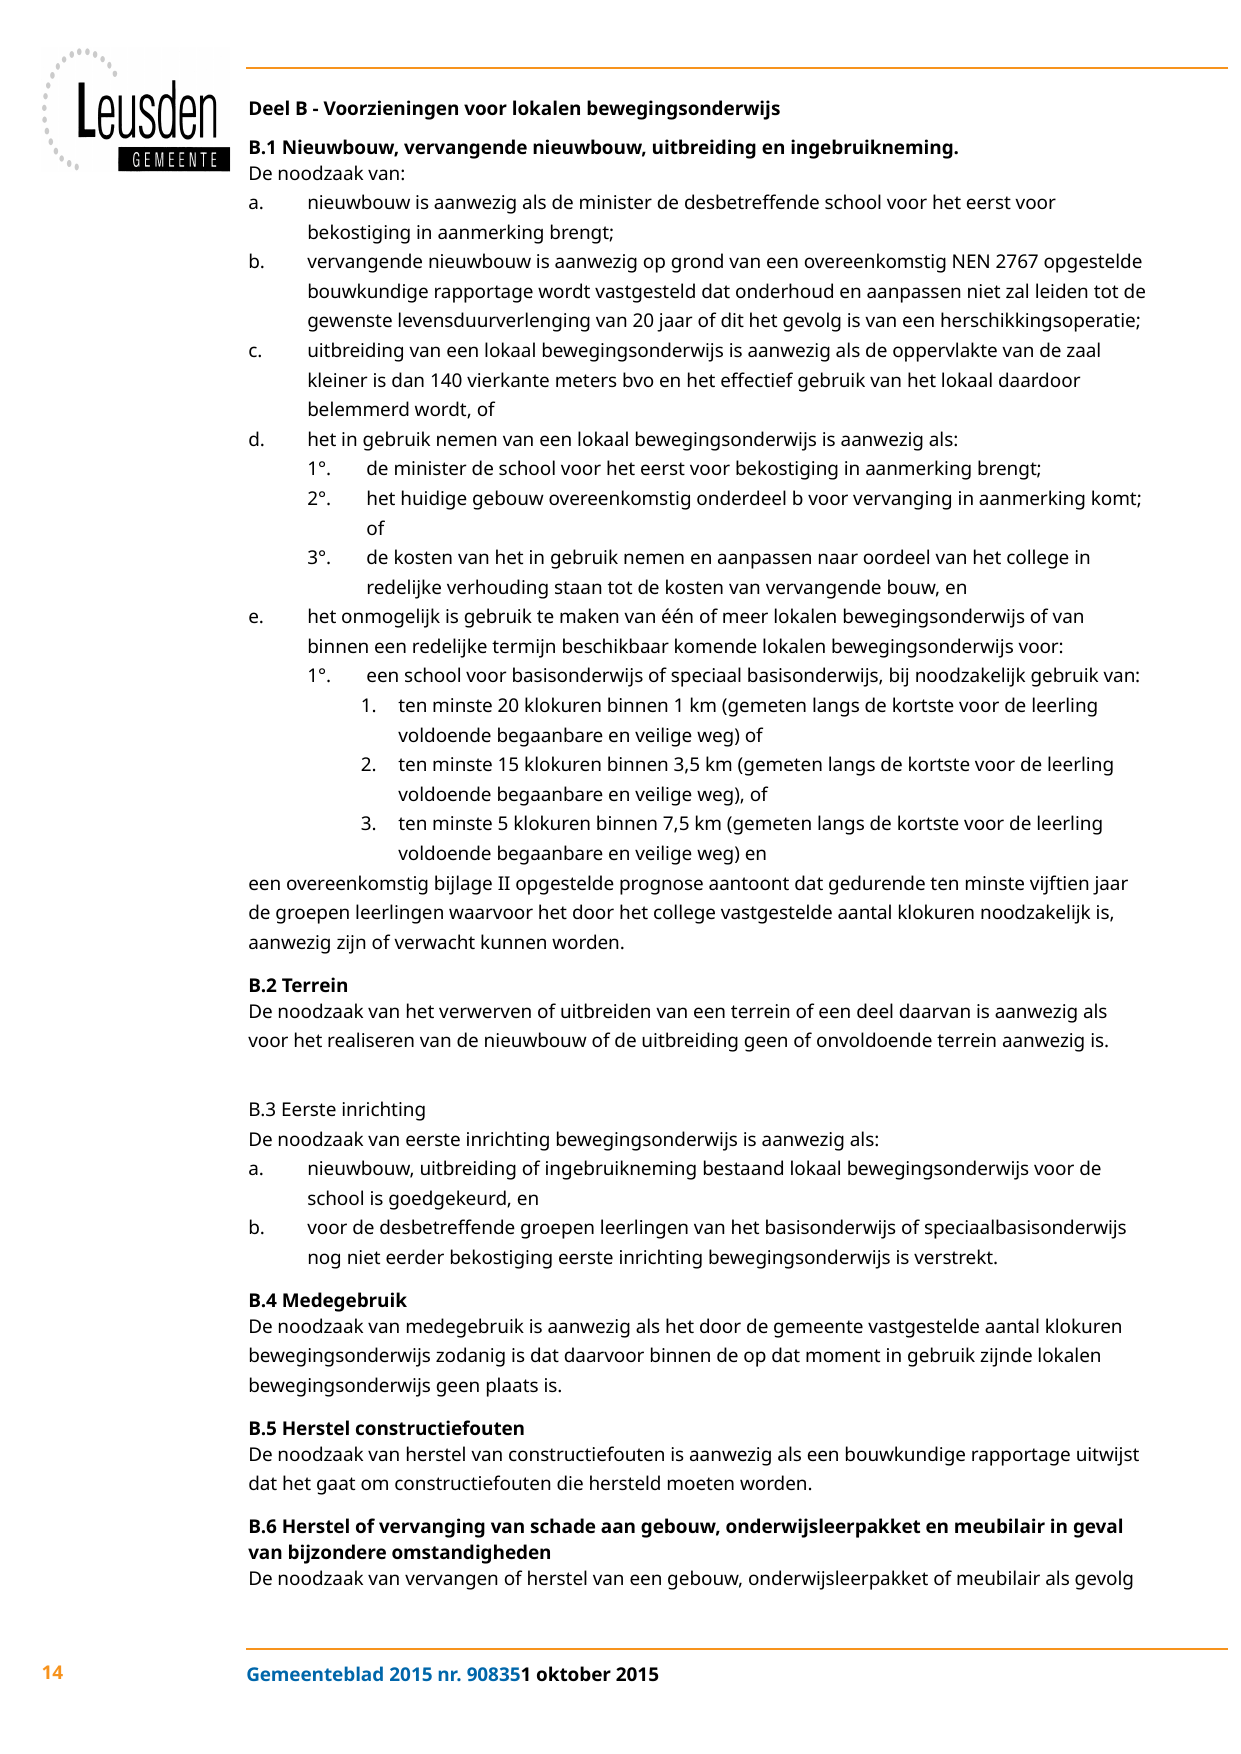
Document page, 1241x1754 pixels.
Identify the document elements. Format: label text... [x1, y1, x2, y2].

text B.2 Terrein [248, 972, 1152, 998]
list nieuwbouw, uitbreiding of ingebruikneming bestaand lokaal bewegingsonderwijs voor de school is goedgekeurd, en [248, 1155, 1152, 1211]
picture [41, 47, 231, 172]
list ten minste 20 klokuren binnen 1 km (gemeten langs de kortste voor de leerling voldoende begaanbare en veilige weg) of [361, 692, 1152, 748]
text De noodzaak van herstel van constructiefouten is aanwezig als een bouwkundige rapportage uitwijst dat het gaat om constructiefouten die hersteld moeten worden. [248, 1441, 1152, 1496]
text De noodzaak van vervangen of herstel van een gebouw, onderwijsleerpakket of meubilair als gevolg [248, 1565, 1152, 1591]
text B.5 Herstel constructiefouten [248, 1415, 1152, 1441]
list nieuwbouw is aanwezig als de minister de desbetreffende school voor het eerst voor bekostiging in aanmerking brengt; [248, 189, 1152, 245]
list het onmogelijk is gebruik te maken van één of meer lokalen bewegingsonderwijs of van binnen een redelijke termijn beschikbaar komende lokalen bewegingsonderwijs voor: [248, 603, 1152, 659]
list een school voor basisonderwijs of speciaal basisonderwijs, bij noodzakelijk gebruik van: [307, 663, 1152, 688]
list ten minste 15 klokuren binnen 3,5 km (gemeten langs de kortste voor de leerling voldoende begaanbare en veilige weg), of [361, 751, 1152, 807]
text De noodzaak van: [248, 160, 1152, 186]
text Deel B - Voorzieningen voor lokalen bewegingsonderwijs [248, 95, 1152, 121]
list uitbreiding van een lokaal bewegingsonderwijs is aanwezig als de oppervlakte van de zaal kleiner is dan 140 vierkante meters bvo en het effectief gebruik van het lokaal daardoor belemmerd wordt, of [248, 337, 1152, 422]
list de kosten van het in gebruik nemen en aanpassen naar oordeel van het college in redelijke verhouding staan tot de kosten van vervangende bouw, en [307, 544, 1152, 600]
text B.1 Nieuwbouw, vervangende nieuwbouw, uitbreiding en ingebruikneming. [248, 134, 1152, 160]
list het huidige gebouw overeenkomstig onderdeel b voor vervanging in aanmerking komt; of [307, 485, 1152, 541]
list voor de desbetreffende groepen leerlingen van het basisonderwijs of speciaalbasisonderwijs nog niet eerder bekostiging eerste inrichting bewegingsonderwijs is verstrekt. [248, 1214, 1152, 1270]
list het in gebruik nemen van een lokaal bewegingsonderwijs is aanwezig als: [248, 426, 1152, 452]
text De noodzaak van het verwerven of uitbreiden van een terrein of een deel daarvan is aanwezig als voor het realiseren van de nieuwbouw of de uitbreiding geen of onvoldoende terrein aanwezig is. [248, 998, 1152, 1053]
text B.6 Herstel of vervanging van schade aan gebouw, onderwijsleerpakket en meubilair in geval van bijzondere omstandigheden [248, 1514, 1152, 1565]
text B.4 Medegebruik [248, 1287, 1152, 1313]
text De noodzaak van medegebruik is aanwezig als het door de gemeente vastgestelde aantal klokuren bewegingsonderwijs zodanig is dat daarvoor binnen de op dat moment in gebruik zijnde lokalen bewegingsonderwijs geen plaats is. [248, 1313, 1152, 1398]
list de minister de school voor het eerst voor bekostiging in aanmerking brengt; [307, 456, 1152, 481]
text B.3 Eerste inrichting [248, 1096, 1152, 1122]
list ten minste 5 klokuren binnen 7,5 km (gemeten langs de kortste voor de leerling voldoende begaanbare en veilige weg) en [361, 811, 1152, 866]
text De noodzaak van eerste inrichting bewegingsonderwijs is aanwezig als: [248, 1126, 1152, 1152]
list vervangende nieuwbouw is aanwezig op grond van een overeenkomstig NEN 2767 opgestelde bouwkundige rapportage wordt vastgesteld dat onderhoud en aanpassen niet zal leiden tot de gewenste levensduurverlenging van 20 jaar of dit het gevolg is van een herschikkingsoperatie; [248, 248, 1152, 333]
text een overeenkomstig bijlage II opgestelde prognose aantoont dat gedurende ten minste vijftien jaar de groepen leerlingen waarvoor het door het college vastgestelde aantal klokuren noodzakelijk is, aanwezig zijn of verwacht kunnen worden. [248, 870, 1152, 955]
